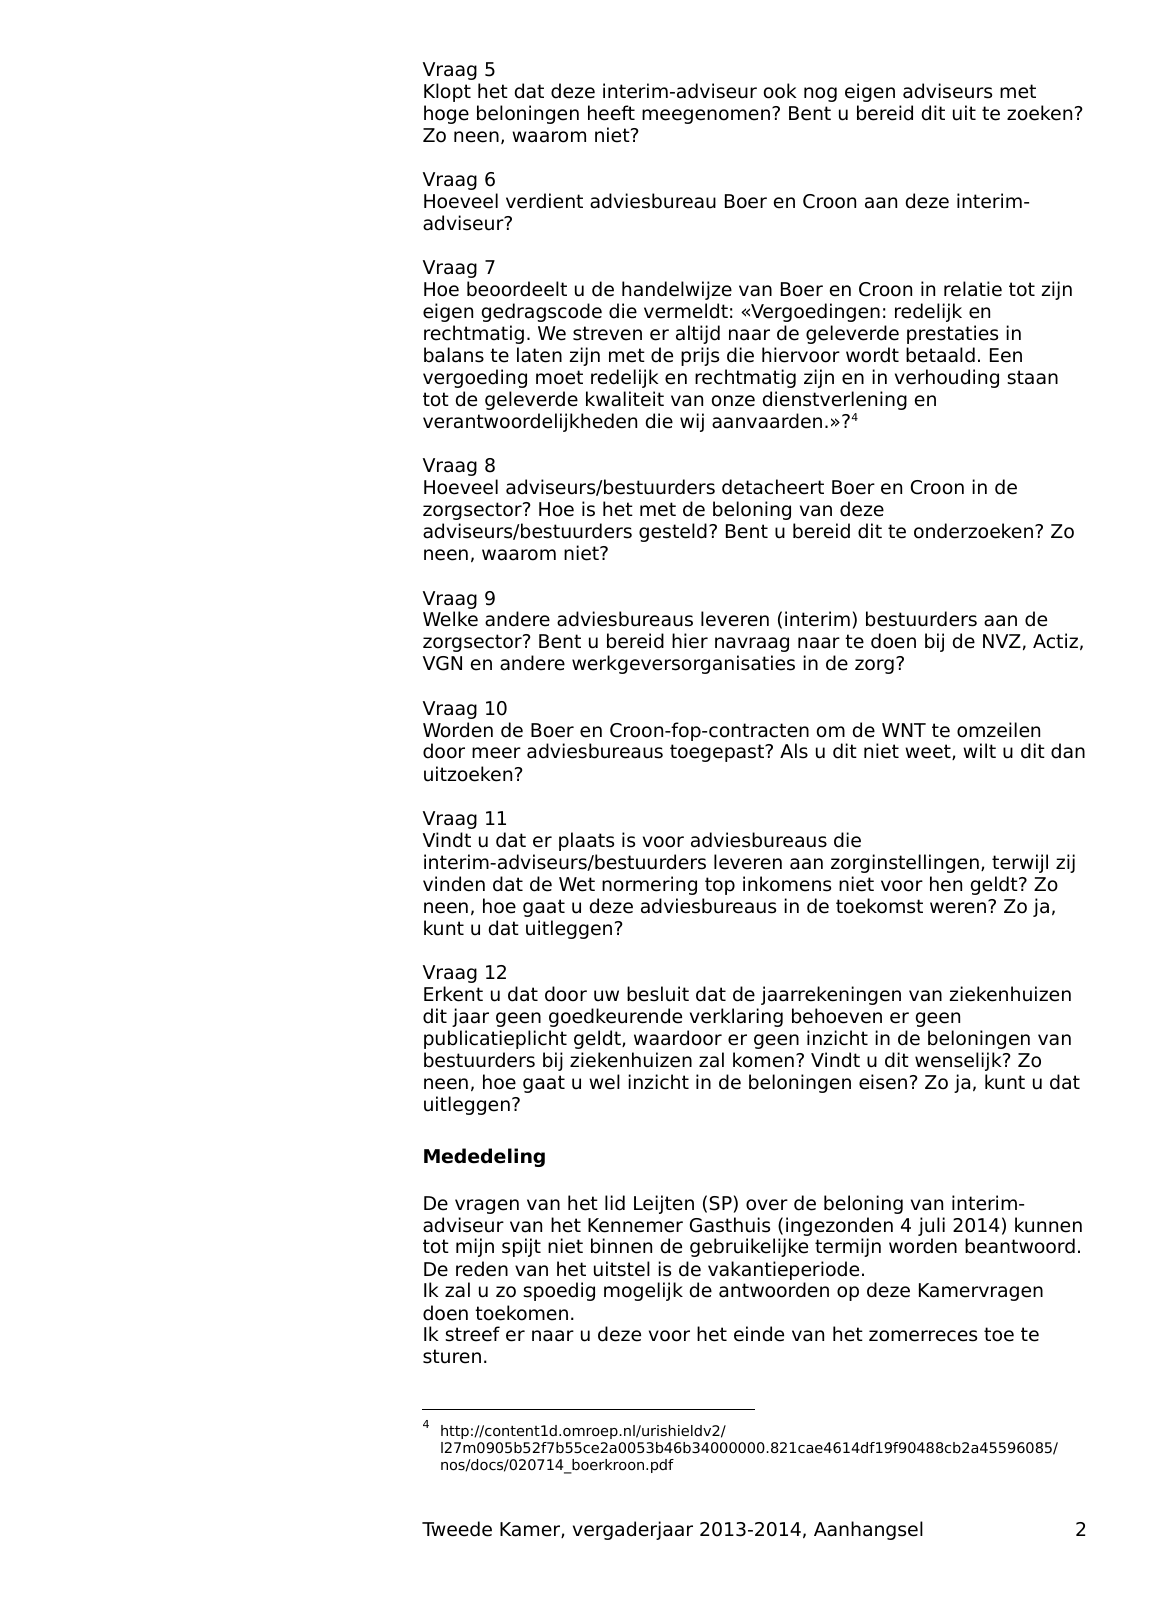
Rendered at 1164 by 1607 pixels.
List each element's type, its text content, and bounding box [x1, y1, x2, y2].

text Ik zal u zo spoedig mogelijk de antwoorden op deze Kamervragen doen toekomen. [422, 1280, 1087, 1324]
text Hoeveel verdient adviesbureau Boer en Croon aan deze interim-adviseur? [422, 191, 1087, 235]
text Ik streef er naar u deze voor het einde van het zomerreces toe te sturen. [422, 1324, 1087, 1368]
text Welke andere adviesbureaus leveren (interim) bestuurders aan de zorgsector? Bent u bereid hier navraag naar te doen bij de NVZ, Actiz, VGN en andere werkgeversorganisaties in de zorg? [422, 609, 1087, 675]
subtitle Mededeling [422, 1146, 1087, 1167]
text Worden de Boer en Croon-fop-contracten om de WNT te omzeilen door meer adviesbureaus toegepast? Als u dit niet weet, wilt u dit dan uitzoeken? [422, 719, 1087, 785]
text Vindt u dat er plaats is voor adviesbureaus die interim-adviseurs/bestuurders leveren aan zorginstellingen, terwijl zij vinden dat de Wet normering top inkomens niet voor hen geldt? Zo neen, hoe gaat u deze adviesbureaus in de toekomst weren? Zo ja, kunt u dat uitleggen? [422, 829, 1087, 939]
text De reden van het uitstel is de vakantieperiode. [422, 1258, 1087, 1280]
text Hoeveel adviseurs/bestuurders detacheert Boer en Croon in de zorgsector? Hoe is het met de beloning van deze adviseurs/bestuurders gesteld? Bent u bereid dit te onderzoeken? Zo neen, waarom niet? [422, 477, 1087, 565]
text Vraag 11 [422, 808, 1087, 829]
text Erkent u dat door uw besluit dat de jaarrekeningen van ziekenhuizen dit jaar geen goedkeurende verklaring behoeven er geen publicatieplicht geldt, waardoor er geen inzicht in de beloningen van bestuurders bij ziekenhuizen zal komen? Vindt u dit wenselijk? Zo neen, hoe gaat u wel inzicht in de beloningen eisen? Zo ja, kunt u dat uitleggen? [422, 984, 1087, 1116]
text Klopt het dat deze interim-adviseur ook nog eigen adviseurs met hoge beloningen heeft meegenomen? Bent u bereid dit uit te zoeken? Zo neen, waarom niet? [422, 81, 1087, 147]
text Vraag 12 [422, 962, 1087, 984]
text De vragen van het lid Leijten (SP) over de beloning van interim-adviseur van het Kennemer Gasthuis (ingezonden 4 juli 2014) kunnen tot mijn spijt niet binnen de gebruikelijke termijn worden beantwoord. [422, 1192, 1087, 1258]
text Vraag 9 [422, 587, 1087, 609]
text Vraag 5 [422, 59, 1087, 81]
text Hoe beoordeelt u de handelwijze van Boer en Croon in relatie tot zijn eigen gedragscode die vermeldt: «Vergoedingen: redelijk en rechtmatig. We streven er altijd naar de geleverde prestaties in balans te laten zijn met de prijs die hiervoor wordt betaald. Een vergoeding moet redelijk en rechtmatig zijn en in verhouding staan tot de geleverde kwaliteit van onze dienstverlening en verantwoordelijkheden die wij aanvaarden.»? [422, 279, 1087, 433]
text Vraag 10 [422, 697, 1087, 719]
text http://content1d.omroep.nl/urishieldv2/l27m0905b52f7b55ce2a0053b46b34000000.821cae4614df19f90488cb2a45596085/nos/docs/020714_boerkroon.pdf [422, 1418, 1087, 1474]
text Vraag 8 [422, 455, 1087, 477]
text Vraag 6 [422, 169, 1087, 191]
text Vraag 7 [422, 257, 1087, 279]
